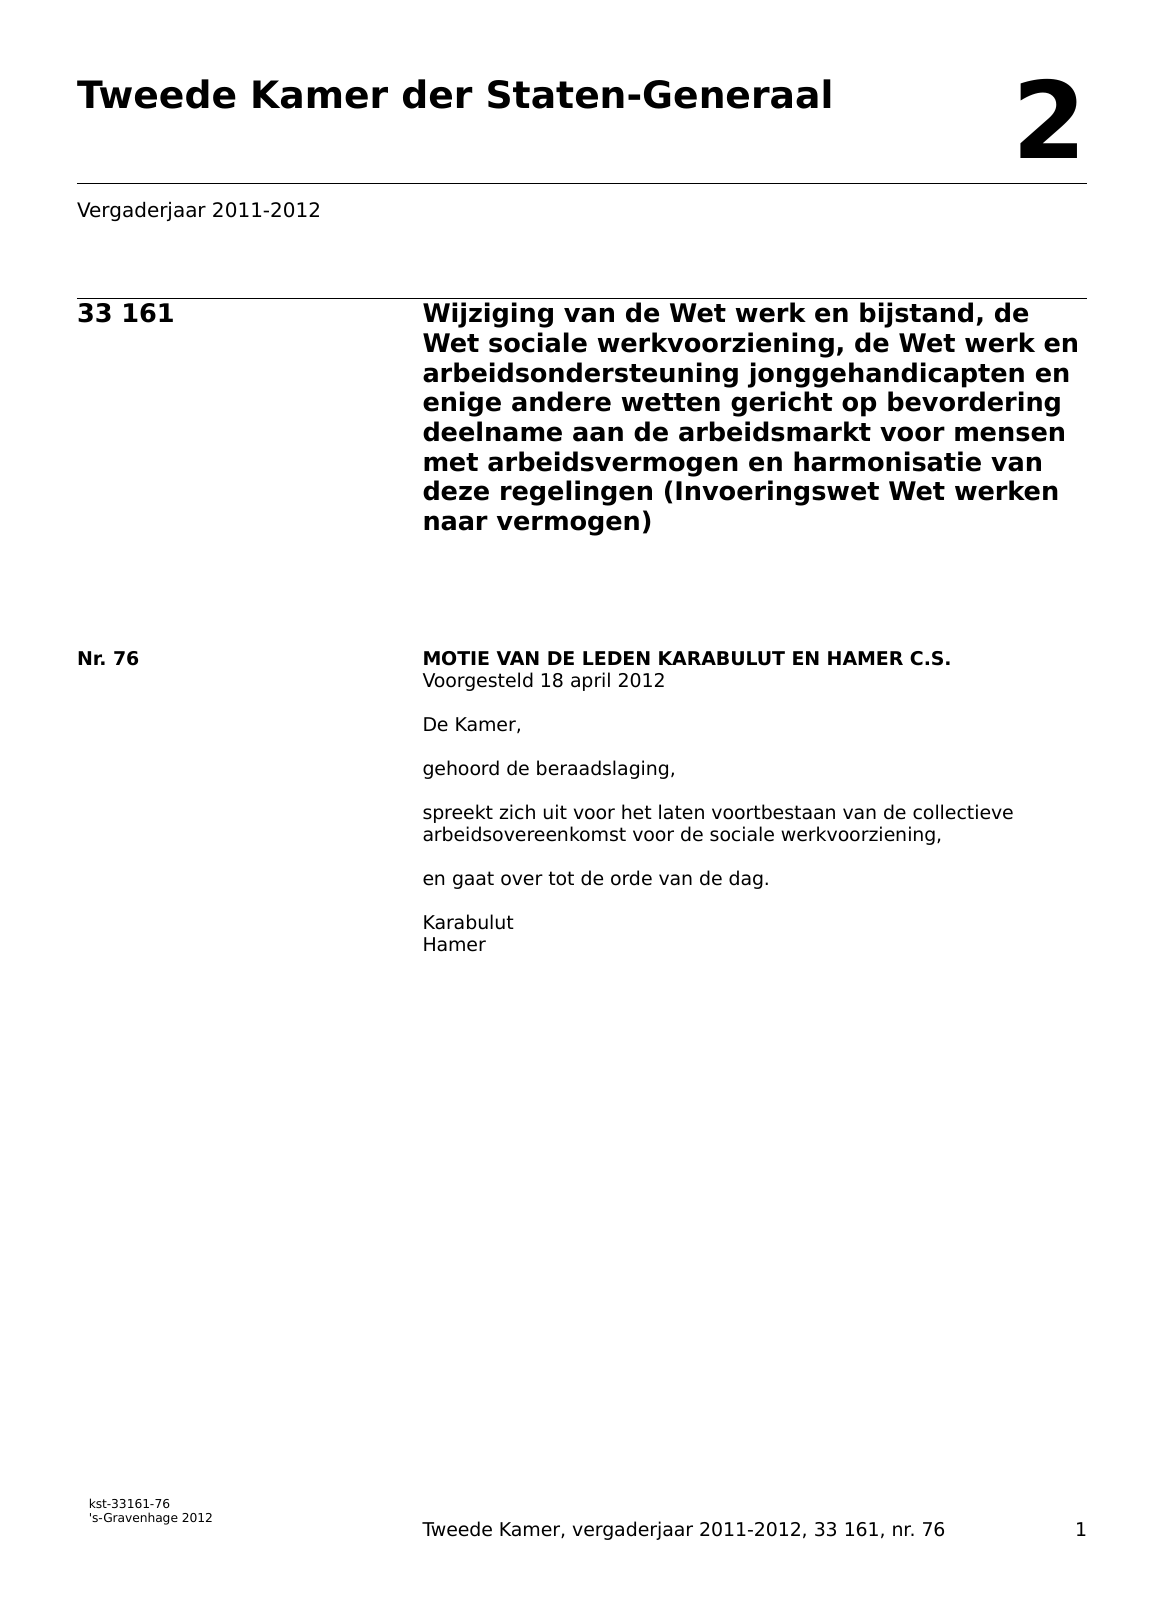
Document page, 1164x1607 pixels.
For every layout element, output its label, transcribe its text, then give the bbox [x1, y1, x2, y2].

table_header Tweede Kamer der Staten-Generaal [77, 59, 886, 183]
text en gaat over tot de orde van de dag. [422, 868, 1087, 890]
text 's-Gravenhage 2012 [88, 1511, 323, 1525]
text Karabulut [422, 912, 1087, 934]
subtitle Nr. 76 MOTIE VAN DE LEDEN KARABULUT EN HAMER C.S. [77, 647, 1087, 669]
text kst-33161-76 [88, 1497, 323, 1511]
table_header 2 [886, 59, 1087, 183]
table_cell Vergaderjaar 2011-2012 [77, 184, 1087, 298]
text spreekt zich uit voor het laten voortbestaan van de collectieve arbeidsovereenkomst voor de sociale werkvoorziening, [422, 802, 1087, 846]
text De Kamer, [422, 714, 1087, 736]
text gehoord de beraadslaging, [422, 758, 1087, 780]
text Voorgesteld 18 april 2012 [422, 669, 1087, 691]
text Hamer [422, 934, 1087, 956]
subtitle 33 161 Wijziging van de Wet werk en bijstand, de Wet sociale werkvoorziening, de Wet werk en arbeidsondersteuning jonggehandicapten en enige andere wetten gericht op bevordering deelname aan de arbeidsmarkt voor mensen met arbeidsvermogen en harmonisatie van deze regelingen (Invoeringswet Wet werken naar vermogen) [77, 299, 1087, 536]
